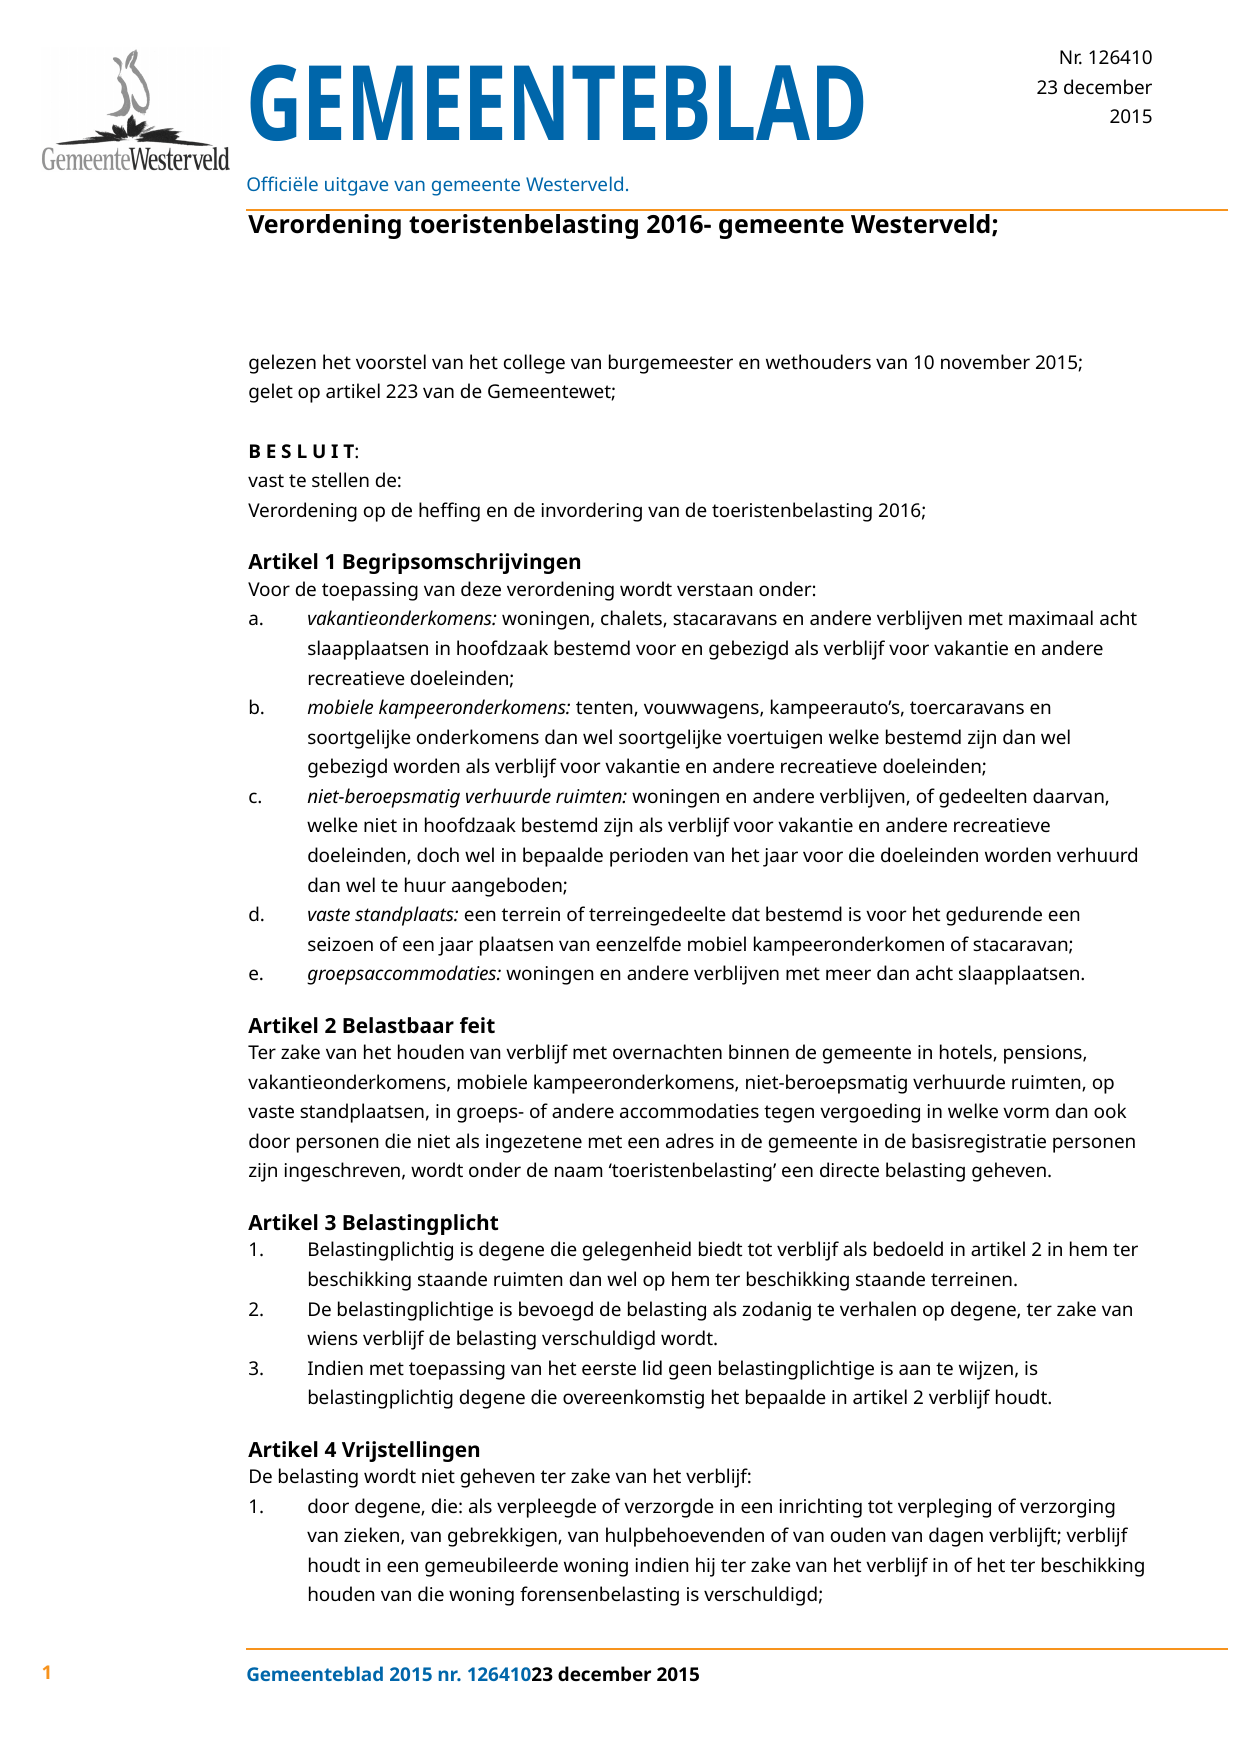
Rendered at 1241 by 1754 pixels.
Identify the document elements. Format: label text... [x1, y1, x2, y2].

list Indien met toepassing van het eerste lid geen belastingplichtige is aan te wijzen, is belastingplichtig degene die overeenkomstig het bepaalde in artikel 2 verblijf houdt. [248, 1355, 1152, 1410]
text Artikel 2 Belastbaar feit [248, 1011, 1152, 1039]
text Verordening toeristenbelasting 2016- gemeente Westerveld; [248, 211, 1152, 241]
text Artikel 4 Vrijstellingen [248, 1435, 1152, 1463]
text Verordening op de heffing en de invordering van de toeristenbelasting 2016; [248, 497, 1152, 523]
text Artikel 1 Begripsomschrijvingen [248, 547, 1152, 576]
text Ter zake van het houden van verblijf met overnachten binnen de gemeente in hotels, pensions, vakantieonderkomens, mobiele kampeeronderkomens, niet-beroepsmatig verhuurde ruimten, op vaste standplaatsen, in groeps- of andere accommodaties tegen vergoeding in welke vorm dan ook door personen die niet als ingezetene met een adres in de gemeente in de basisregistratie personen zijn ingeschreven, wordt onder de naam ‘toeristenbelasting’ een directe belasting geheven. [248, 1039, 1152, 1183]
text B E S L U I T: [248, 438, 1152, 464]
list door degene, die: als verpleegde of verzorgde in een inrichting tot verpleging of verzorging van zieken, van gebrekkigen, van hulpbehoevenden of van ouden van dagen verblijft; verblijf houdt in een gemeubileerde woning indien hij ter zake van het verblijf in of het ter beschikking houden van die woning forensenbelasting is verschuldigd; [248, 1493, 1152, 1607]
text gelezen het voorstel van het college van burgemeester en wethouders van 10 november 2015; [248, 349, 1152, 375]
text gelet op artikel 223 van de Gemeentewet; [248, 379, 1152, 404]
list De belastingplichtige is bevoegd de belasting als zodanig te verhalen op degene, ter zake van wiens verblijf de belasting verschuldigd wordt. [248, 1296, 1152, 1351]
picture [41, 47, 231, 172]
list vakantieonderkomens: woningen, chalets, stacaravans en andere verblijven met maximaal acht slaapplaatsen in hoofdzaak bestemd voor en gebezigd als verblijf voor vakantie en andere recreatieve doeleinden; [248, 606, 1152, 690]
list Belastingplichtig is degene die gelegenheid biedt tot verblijf als bedoeld in artikel 2 in hem ter beschikking staande ruimten dan wel op hem ter beschikking staande terreinen. [248, 1237, 1152, 1292]
text vast te stellen de: [248, 467, 1152, 493]
list mobiele kampeeronderkomens: tenten, vouwwagens, kampeerauto’s, toercaravans en soortgelijke onderkomens dan wel soortgelijke voertuigen welke bestemd zijn dan wel gebezigd worden als verblijf voor vakantie en andere recreatieve doeleinden; [248, 694, 1152, 779]
list vaste standplaats: een terrein of terreingedeelte dat bestemd is voor het gedurende een seizoen of een jaar plaatsen van eenzelfde mobiel kampeeronderkomen of stacaravan; [248, 901, 1152, 957]
list groepsaccommodaties: woningen en andere verblijven met meer dan acht slaapplaatsen. [248, 961, 1152, 986]
list niet-beroepsmatig verhuurde ruimten: woningen en andere verblijven, of gedeelten daarvan, welke niet in hoofdzaak bestemd zijn als verblijf voor vakantie en andere recreatieve doeleinden, doch wel in bepaalde perioden van het jaar voor die doeleinden worden verhuurd dan wel te huur aangeboden; [248, 783, 1152, 897]
text Voor de toepassing van deze verordening wordt verstaan onder: [248, 576, 1152, 602]
text De belasting wordt niet geheven ter zake van het verblijf: [248, 1463, 1152, 1489]
text Artikel 3 Belastingplicht [248, 1208, 1152, 1237]
